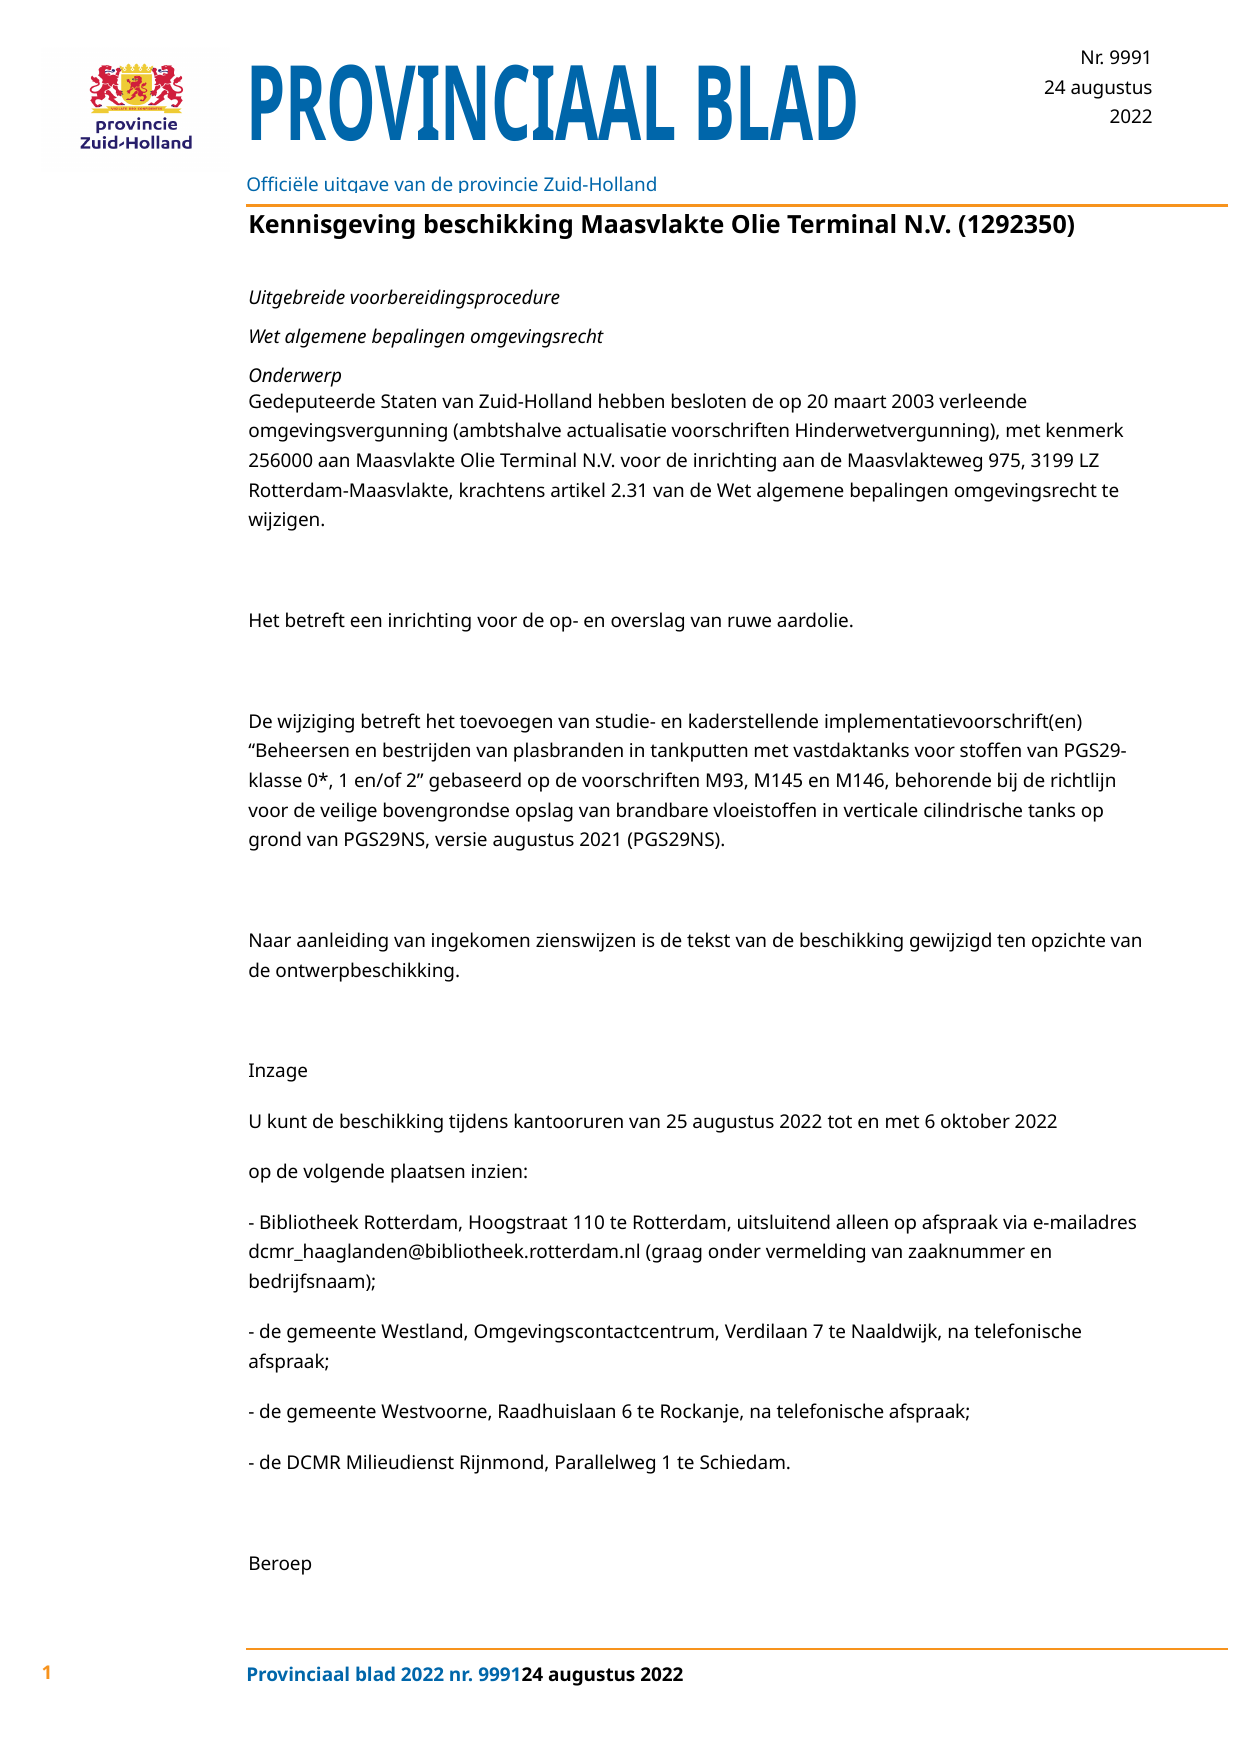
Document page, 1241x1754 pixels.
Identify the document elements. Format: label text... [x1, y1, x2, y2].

text - de gemeente Westland, Omgevingscontactcentrum, Verdilaan 7 te Naaldwijk, na telefonische afspraak; [248, 1318, 1152, 1374]
text - de DCMR Milieudienst Rijnmond, Parallelweg 1 te Schiedam. [248, 1449, 1152, 1475]
text Kennisgeving beschikking Maasvlakte Olie Terminal N.V. (1292350) [248, 207, 1152, 241]
text Onderwerp [248, 362, 1152, 388]
text Gedeputeerde Staten van Zuid-Holland hebben besloten de op 20 maart 2003 verleende omgevingsvergunning (ambtshalve actualisatie voorschriften Hinderwetvergunning), met kenmerk 256000 aan Maasvlakte Olie Terminal N.V. voor de inrichting aan de Maasvlakteweg 975, 3199 LZ Rotterdam-Maasvlakte, krachtens artikel 2.31 van de Wet algemene bepalingen omgevingsrecht te wijzigen. [248, 388, 1152, 532]
text op de volgende plaatsen inzien: [248, 1158, 1152, 1184]
text Naar aanleiding van ingekomen zienswijzen is de tekst van de beschikking gewijzigd ten opzichte van de ontwerpbeschikking. [248, 927, 1152, 983]
text Uitgebreide voorbereidingsprocedure [248, 284, 1152, 309]
text U kunt de beschikking tijdens kantooruren van 25 augustus 2022 tot en met 6 oktober 2022 [248, 1108, 1152, 1134]
text Beroep [248, 1550, 1152, 1576]
picture [41, 47, 231, 172]
text - de gemeente Westvoorne, Raadhuislaan 6 te Rockanje, na telefonische afspraak; [248, 1398, 1152, 1424]
text Wet algemene bepalingen omgevingsrecht [248, 323, 1152, 349]
text Inzage [248, 1058, 1152, 1083]
text - Bibliotheek Rotterdam, Hoogstraat 110 te Rotterdam, uitsluitend alleen op afspraak via e-mailadres dcmr_haaglanden@bibliotheek.rotterdam.nl (graag onder vermelding van zaaknummer en bedrijfsnaam); [248, 1209, 1152, 1294]
text De wijziging betreft het toevoegen van studie- en kaderstellende implementatievoorschrift(en) “Beheersen en bestrijden van plasbranden in tankputten met vastdaktanks voor stoffen van PGS29-klasse 0*, 1 en/of 2” gebaseerd op de voorschriften M93, M145 en M146, behorende bij de richtlijn voor de veilige bovengrondse opslag van brandbare vloeistoffen in verticale cilindrische tanks op grond van PGS29NS, versie augustus 2021 (PGS29NS). [248, 708, 1152, 852]
text Het betreft een inrichting voor de op- en overslag van ruwe aardolie. [248, 607, 1152, 633]
